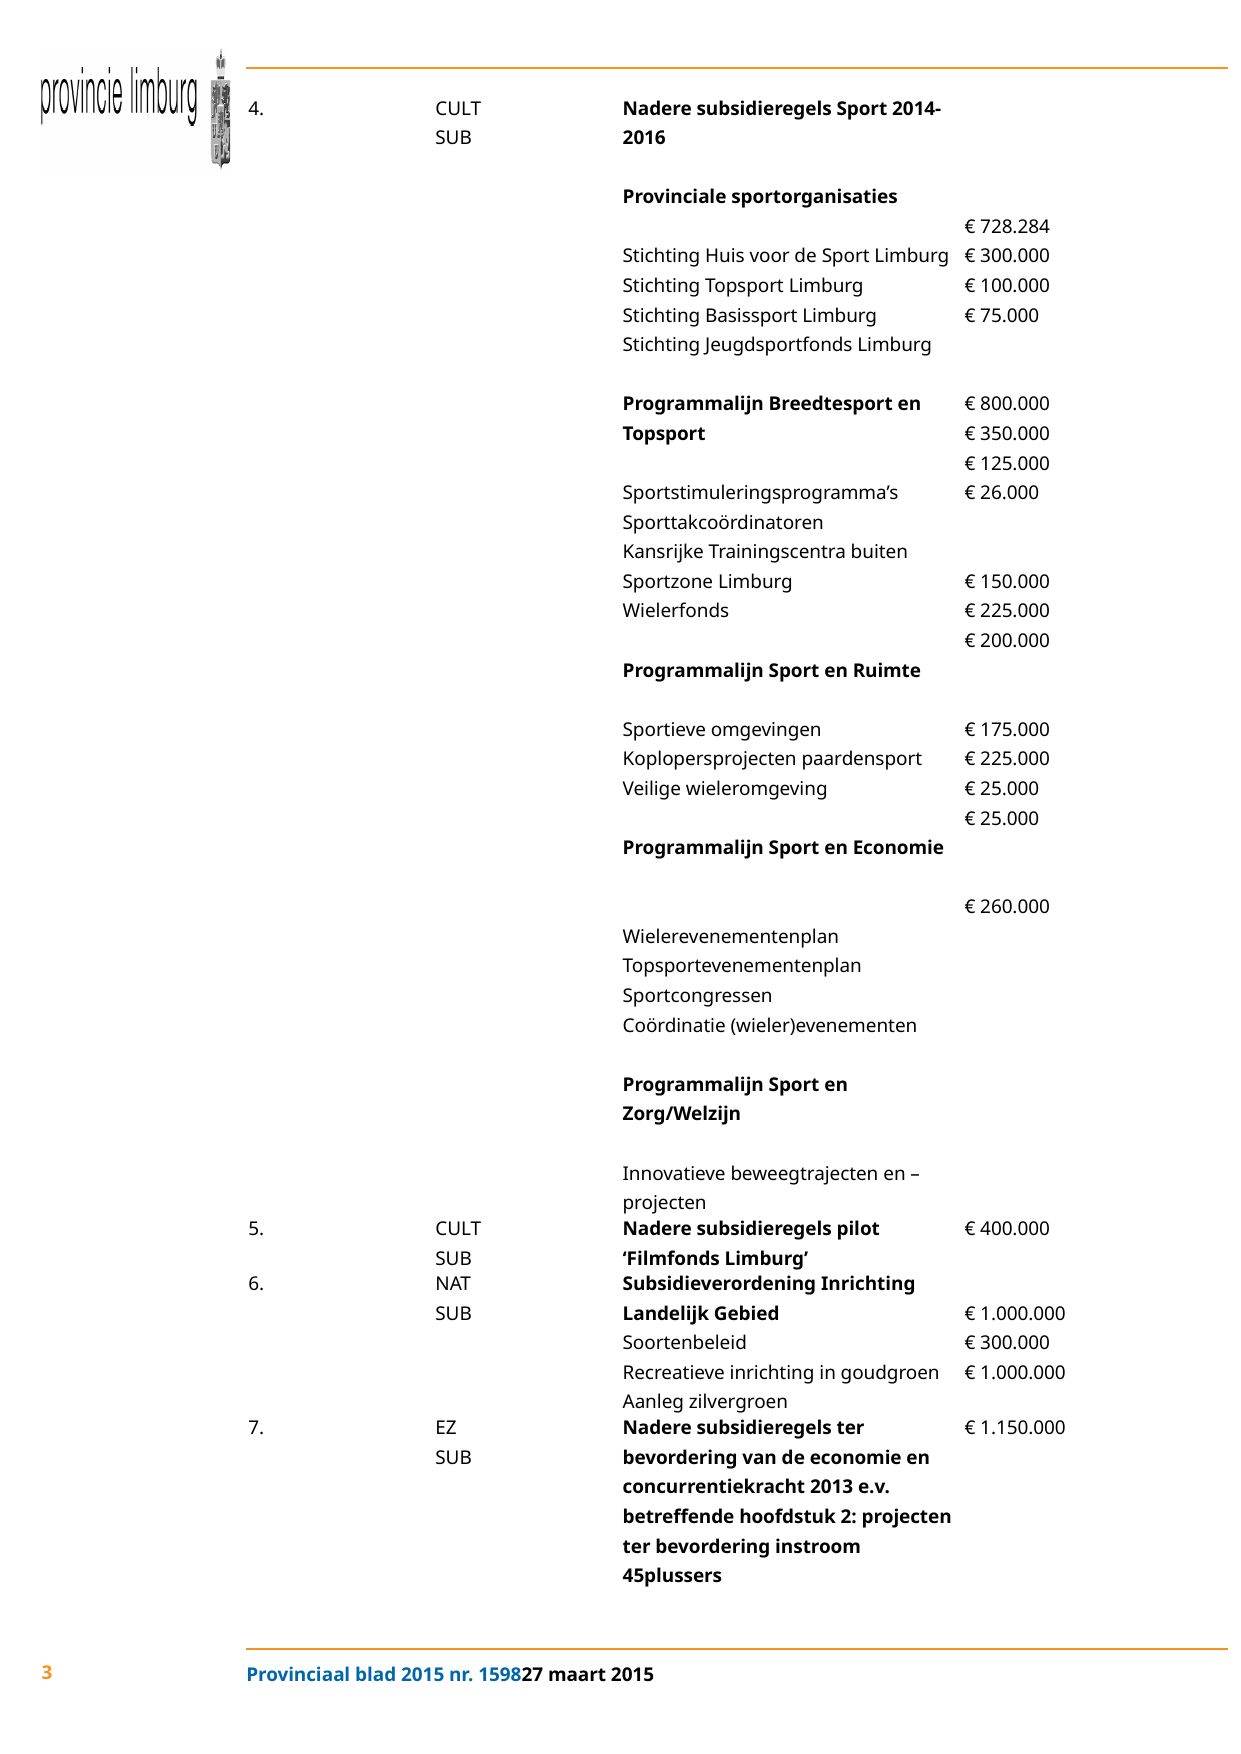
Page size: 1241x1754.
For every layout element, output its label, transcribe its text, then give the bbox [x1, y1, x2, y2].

table_cell € 1.150.000 [964, 1415, 1152, 1588]
table_cell Nadere subsidieregels Sport 2014-2016 Provinciale sportorganisaties Stichting Huis voor de Sport Limburg Stichting Topsport Limburg Stichting Basissport Limburg Stichting Jeugdsportfonds Limburg Programmalijn Breedtesport en Topsport Sportstimuleringsprogramma’s Sporttakcoördinatoren Kansrijke Trainingscentra buiten Sportzone Limburg Wielerfonds Programmalijn Sport en Ruimte Sportieve omgevingen Koplopersprojecten paardensport Veilige wieleromgeving Programmalijn Sport en Economie Wielerevenementenplan Topsportevenementenplan Sportcongressen Coördinatie (wieler)evenementen Programmalijn Sport en Zorg/Welzijn Innovatieve beweegtrajecten en –projecten [623, 95, 964, 1215]
table_cell Nadere subsidieregels ter bevordering van de economie en concurrentiekracht 2013 e.v. betreffende hoofdstuk 2: projecten ter bevordering instroom 45plussers [623, 1415, 964, 1588]
table_cell € 400.000 [964, 1215, 1152, 1270]
table_cell 7. [248, 1415, 435, 1588]
table_cell CULT SUB [435, 95, 622, 1215]
table_cell 5. [248, 1215, 435, 1270]
table_cell € 728.284 € 300.000 € 100.000 € 75.000 € 800.000 € 350.000 € 125.000 € 26.000 € 150.000 € 225.000 € 200.000 € 175.000 € 225.000 € 25.000 € 25.000 € 260.000 [964, 95, 1152, 1215]
table_cell 6. [248, 1270, 435, 1414]
table_cell CULT SUB [435, 1215, 622, 1270]
table_cell 4. [248, 95, 435, 1215]
table_cell EZ SUB [435, 1415, 622, 1588]
table_cell Nadere subsidieregels pilot ‘Filmfonds Limburg’ [623, 1215, 964, 1270]
table_cell € 1.000.000 € 300.000 € 1.000.000 [964, 1270, 1152, 1414]
table_cell NAT SUB [435, 1270, 622, 1414]
picture [41, 47, 231, 172]
table_cell Subsidieverordening Inrichting Landelijk Gebied Soortenbeleid Recreatieve inrichting in goudgroen Aanleg zilvergroen [623, 1270, 964, 1414]
